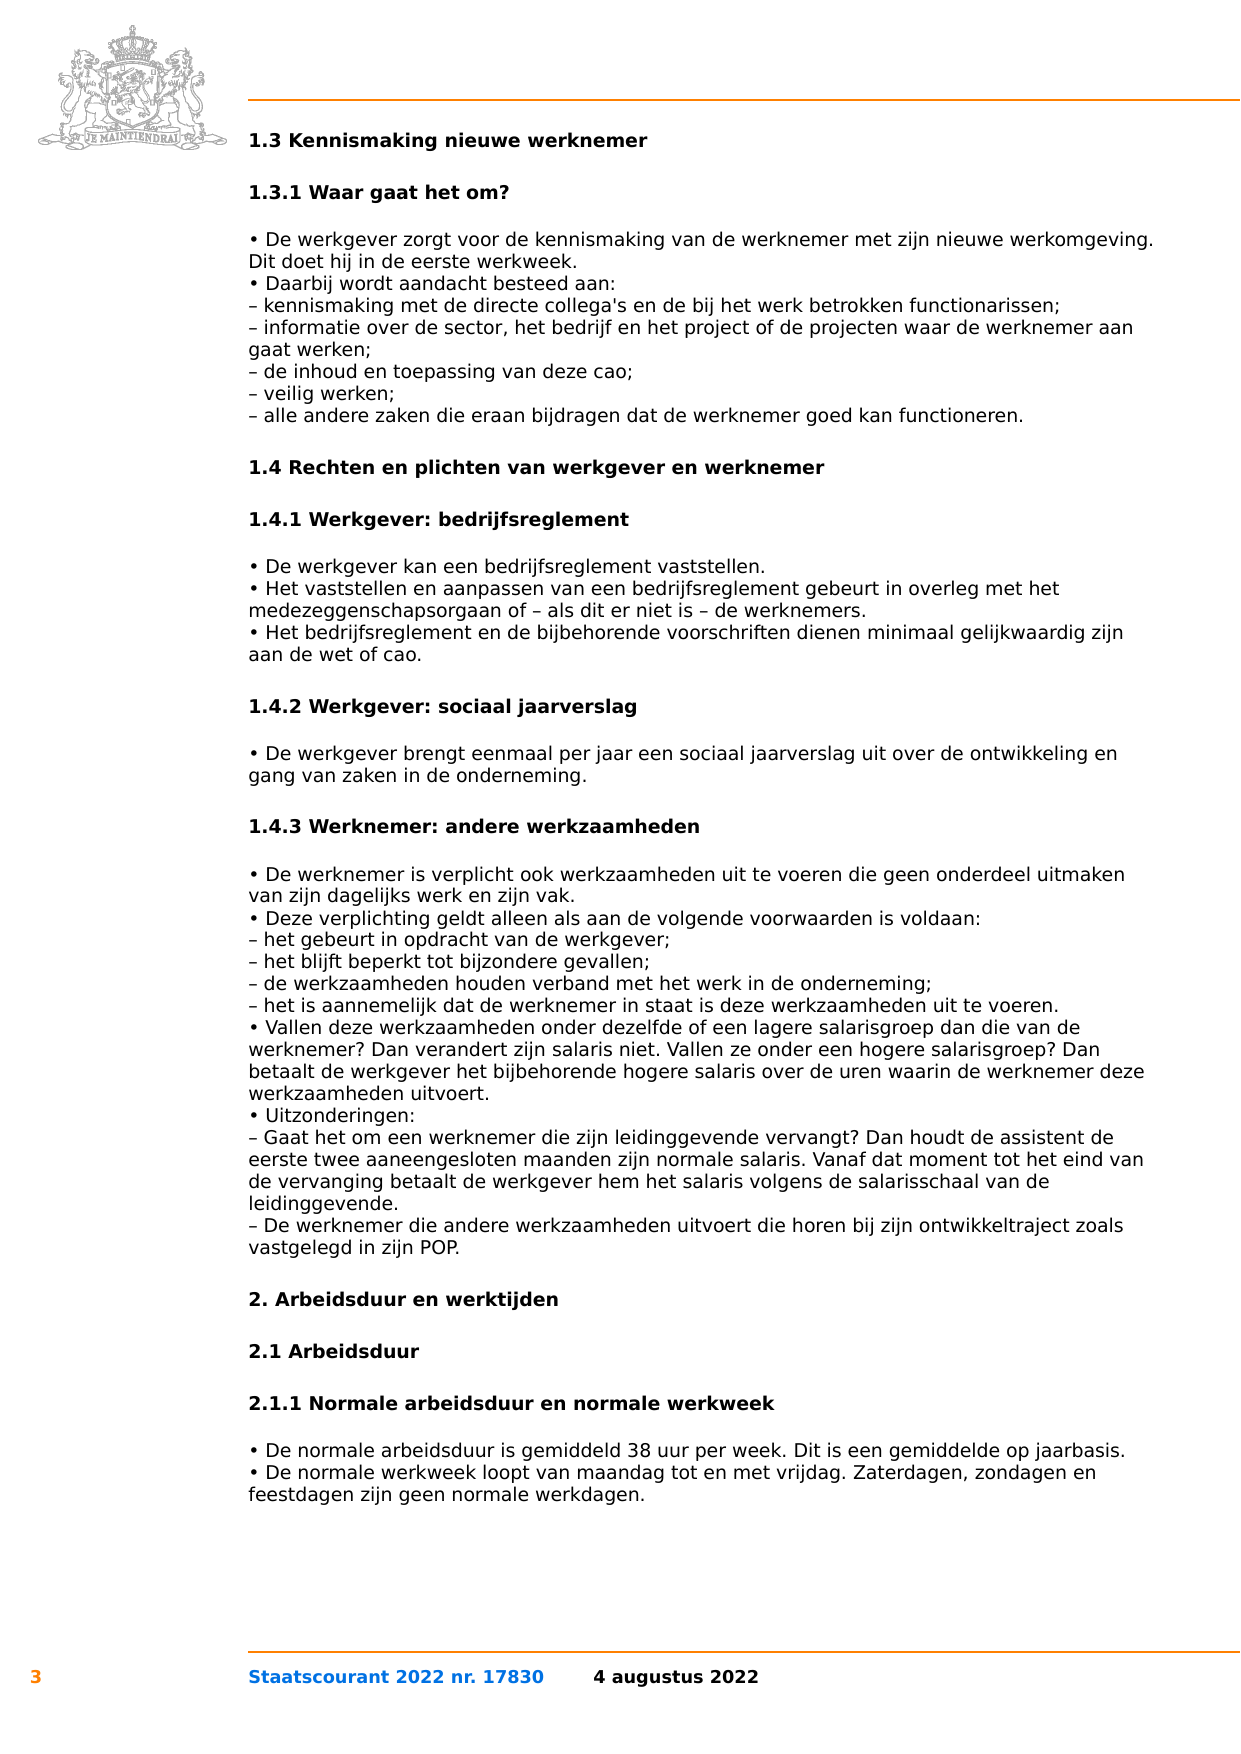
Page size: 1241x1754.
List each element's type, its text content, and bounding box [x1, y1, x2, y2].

picture [38, 25, 227, 150]
text – het gebeurt in opdracht van de werkgever; [248, 929, 1163, 951]
subtitle 1.3 Kennismaking nieuwe werknemer [248, 130, 1163, 152]
text • Het bedrijfsreglement en de bijbehorende voorschriften dienen minimaal gelijkwaardig zijn aan de wet of cao. [248, 622, 1163, 666]
text • Deze verplichting geldt alleen als aan de volgende voorwaarden is voldaan: [248, 907, 1163, 929]
subtitle 1.4.3 Werknemer: andere werkzaamheden [248, 816, 1163, 838]
text – alle andere zaken die eraan bijdragen dat de werknemer goed kan functioneren. [248, 405, 1163, 427]
text • De normale werkweek loopt van maandag tot en met vrijdag. Zaterdagen, zondagen en feestdagen zijn geen normale werkdagen. [248, 1462, 1163, 1506]
subtitle 1.4.2 Werkgever: sociaal jaarverslag [248, 696, 1163, 717]
text – De werknemer die andere werkzaamheden uitvoert die horen bij zijn ontwikkeltraject zoals vastgelegd in zijn POP. [248, 1215, 1163, 1259]
subtitle 2. Arbeidsduur en werktijden [248, 1289, 1163, 1311]
text • Vallen deze werkzaamheden onder dezelfde of een lagere salarisgroep dan die van de werknemer? Dan verandert zijn salaris niet. Vallen ze onder een hogere salarisgroep? Dan betaalt de werkgever het bijbehorende hogere salaris over de uren waarin de werknemer deze werkzaamheden uitvoert. [248, 1017, 1163, 1105]
text – Gaat het om een werknemer die zijn leidinggevende vervangt? Dan houdt de assistent de eerste twee aaneengesloten maanden zijn normale salaris. Vanaf dat moment tot het eind van de vervanging betaalt de werkgever hem het salaris volgens de salarisschaal van de leidinggevende. [248, 1127, 1163, 1215]
subtitle 1.4 Rechten en plichten van werkgever en werknemer [248, 457, 1163, 479]
subtitle 2.1 Arbeidsduur [248, 1341, 1163, 1363]
subtitle 1.3.1 Waar gaat het om? [248, 182, 1163, 204]
text – veilig werken; [248, 383, 1163, 405]
text • Uitzonderingen: [248, 1105, 1163, 1127]
text – kennismaking met de directe collega's en de bij het werk betrokken functionarissen; [248, 295, 1163, 317]
text • De normale arbeidsduur is gemiddeld 38 uur per week. Dit is een gemiddelde op jaarbasis. [248, 1440, 1163, 1462]
text • De werkgever zorgt voor de kennismaking van de werknemer met zijn nieuwe werkomgeving. Dit doet hij in de eerste werkweek. [248, 229, 1163, 273]
text – het is aannemelijk dat de werknemer in staat is deze werkzaamheden uit te voeren. [248, 995, 1163, 1017]
text – de werkzaamheden houden verband met het werk in de onderneming; [248, 973, 1163, 995]
subtitle 1.4.1 Werkgever: bedrijfsreglement [248, 509, 1163, 531]
subtitle 2.1.1 Normale arbeidsduur en normale werkweek [248, 1393, 1163, 1415]
text – het blijft beperkt tot bijzondere gevallen; [248, 951, 1163, 973]
text • De werkgever brengt eenmaal per jaar een sociaal jaarverslag uit over de ontwikkeling en gang van zaken in de onderneming. [248, 742, 1163, 786]
text – informatie over de sector, het bedrijf en het project of de projecten waar de werknemer aan gaat werken; [248, 317, 1163, 361]
text • De werkgever kan een bedrijfsreglement vaststellen. [248, 556, 1163, 578]
text • Daarbij wordt aandacht besteed aan: [248, 273, 1163, 295]
text • Het vaststellen en aanpassen van een bedrijfsreglement gebeurt in overleg met het medezeggenschapsorgaan of – als dit er niet is – de werknemers. [248, 578, 1163, 622]
text – de inhoud en toepassing van deze cao; [248, 361, 1163, 383]
text • De werknemer is verplicht ook werkzaamheden uit te voeren die geen onderdeel uitmaken van zijn dagelijks werk en zijn vak. [248, 863, 1163, 907]
